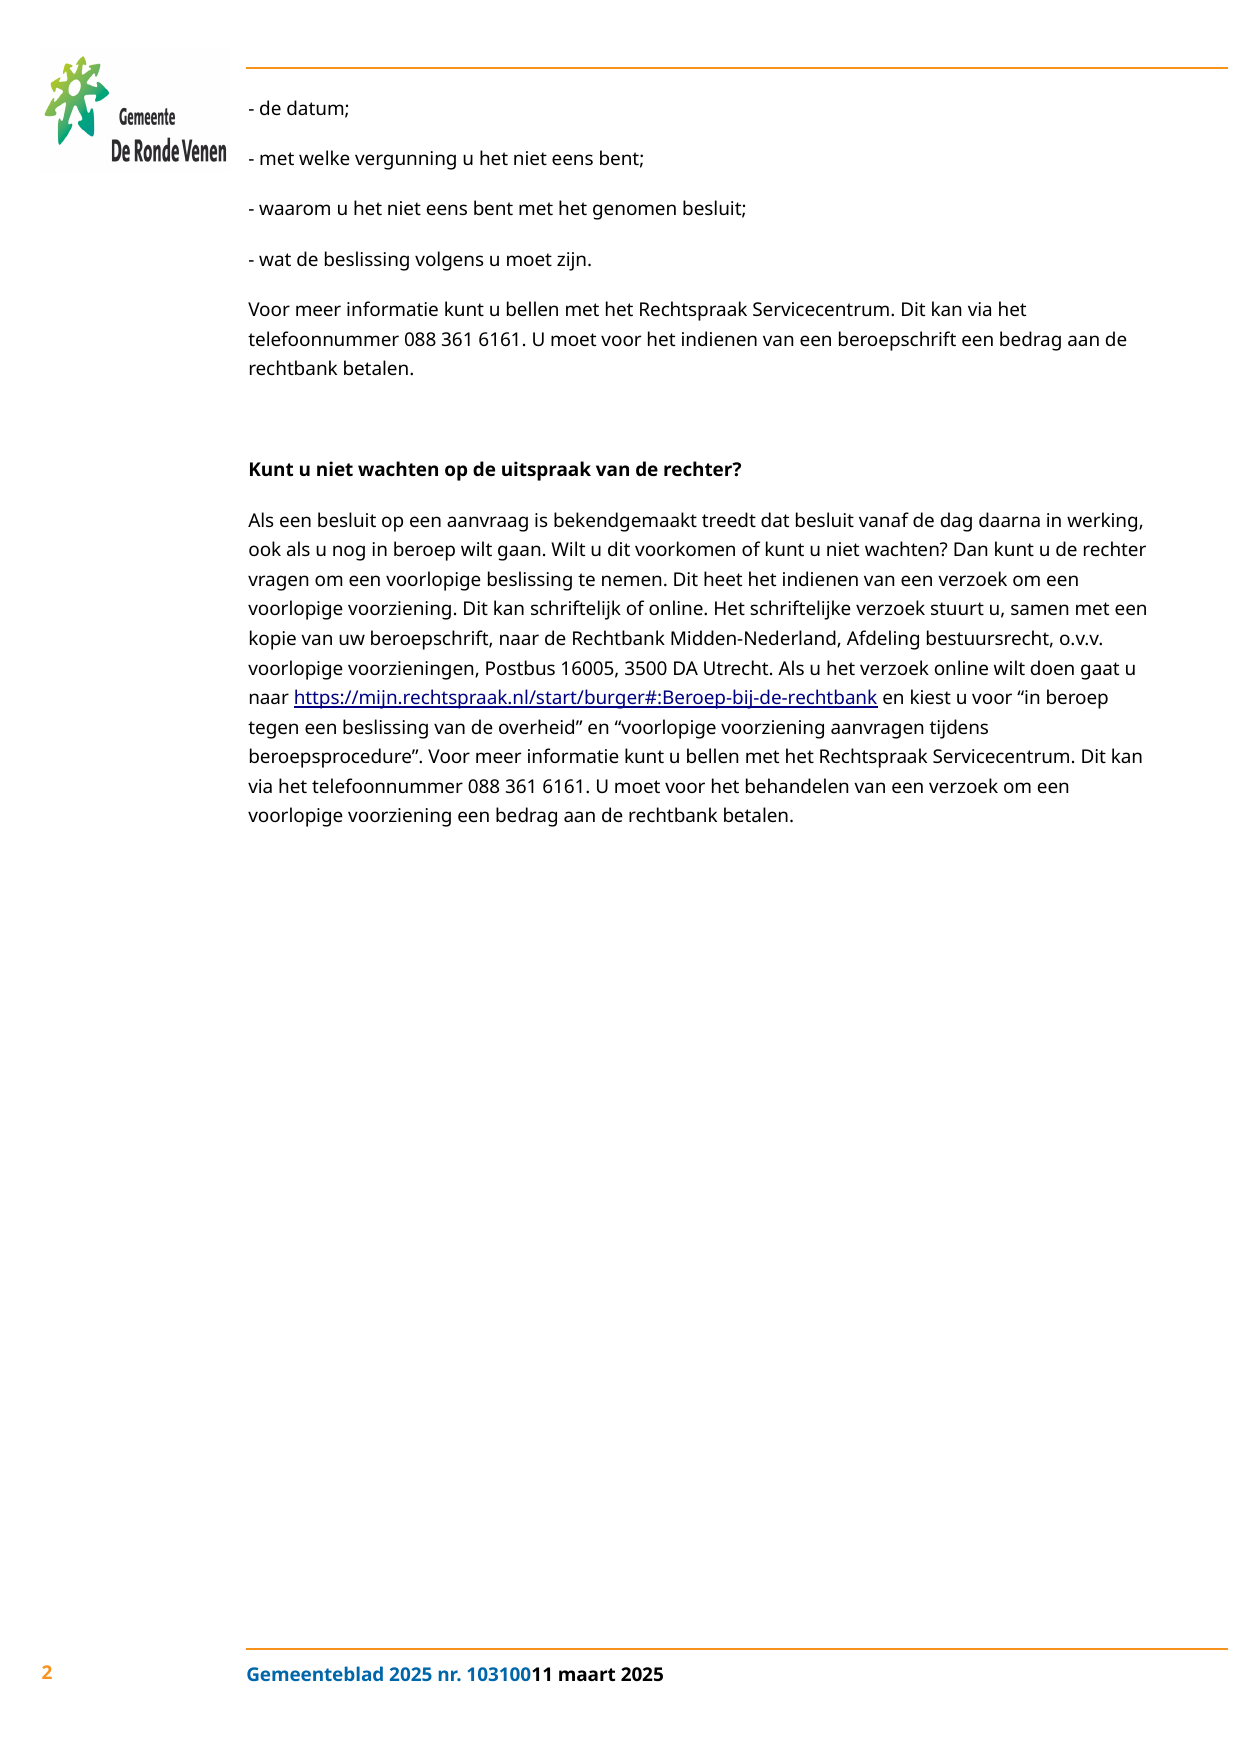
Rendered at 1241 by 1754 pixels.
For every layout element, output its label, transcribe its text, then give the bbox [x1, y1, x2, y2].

text - met welke vergunning u het niet eens bent; [248, 145, 1152, 171]
picture [41, 47, 231, 172]
text Kunt u niet wachten op de uitspraak van de rechter? [248, 456, 1152, 482]
text Als een besluit op een aanvraag is bekendgemaakt treedt dat besluit vanaf de dag daarna in werking, ook als u nog in beroep wilt gaan. Wilt u dit voorkomen of kunt u niet wachten? Dan kunt u de rechter vragen om een voorlopige beslissing te nemen. Dit heet het indienen van een verzoek om een voorlopige voorziening. Dit kan schriftelijk of online. Het schriftelijke verzoek stuurt u, samen met een kopie van uw beroepschrift, naar de Rechtbank Midden-Nederland, Afdeling bestuursrecht, o.v.v. voorlopige voorzieningen, Postbus 16005, 3500 DA Utrecht. Als u het verzoek online wilt doen gaat u naar https://mijn.rechtspraak.nl/start/burger#:Beroep-bij-de-rechtbank en kiest u voor “in beroep tegen een beslissing van de overheid” en “voorlopige voorziening aanvragen tijdens beroepsprocedure”. Voor meer informatie kunt u bellen met het Rechtspraak Servicecentrum. Dit kan via het telefoonnummer 088 361 6161. U moet voor het behandelen van een verzoek om een voorlopige voorziening een bedrag aan de rechtbank betalen. [248, 507, 1152, 828]
text Voor meer informatie kunt u bellen met het Rechtspraak Servicecentrum. Dit kan via het telefoonnummer 088 361 6161. U moet voor het indienen van een beroepschrift een bedrag aan de rechtbank betalen. [248, 296, 1152, 381]
text - de datum; [248, 95, 1152, 121]
text - waarom u het niet eens bent met het genomen besluit; [248, 196, 1152, 221]
text - wat de beslissing volgens u moet zijn. [248, 246, 1152, 272]
